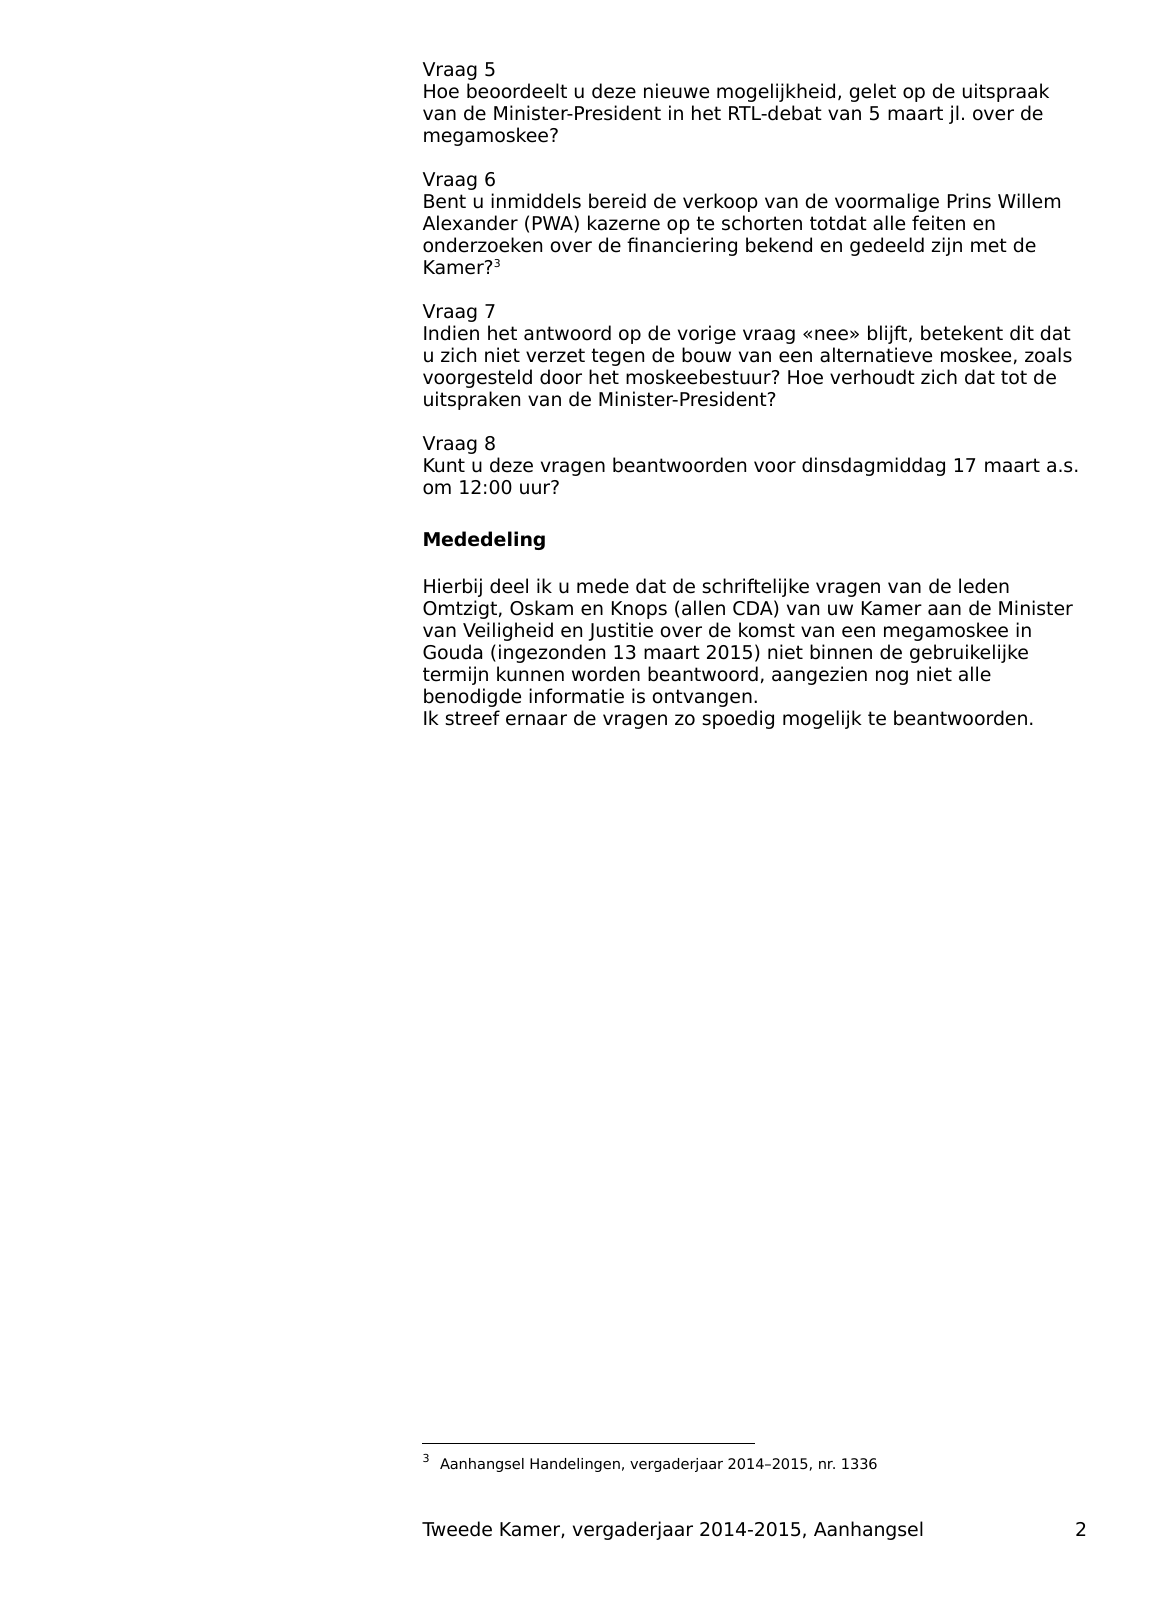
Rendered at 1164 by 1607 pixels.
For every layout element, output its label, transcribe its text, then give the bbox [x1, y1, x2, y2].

text Aanhangsel Handelingen, vergaderjaar 2014–2015, nr. 1336 [422, 1452, 1087, 1474]
text Ik streef ernaar de vragen zo spoedig mogelijk te beantwoorden. [422, 708, 1087, 730]
text Bent u inmiddels bereid de verkoop van de voormalige Prins Willem Alexander (PWA) kazerne op te schorten totdat alle feiten en onderzoeken over de financiering bekend en gedeeld zijn met de Kamer? [422, 191, 1087, 279]
text Hierbij deel ik u mede dat de schriftelijke vragen van de leden Omtzigt, Oskam en Knops (allen CDA) van uw Kamer aan de Minister van Veiligheid en Justitie over de komst van een megamoskee in Gouda (ingezonden 13 maart 2015) niet binnen de gebruikelijke termijn kunnen worden beantwoord, aangezien nog niet alle benodigde informatie is ontvangen. [422, 576, 1087, 708]
text Vraag 7 [422, 301, 1087, 323]
text Vraag 8 [422, 433, 1087, 455]
text Vraag 5 [422, 59, 1087, 81]
text Indien het antwoord op de vorige vraag «nee» blijft, betekent dit dat u zich niet verzet tegen de bouw van een alternatieve moskee, zoals voorgesteld door het moskeebestuur? Hoe verhoudt zich dat tot de uitspraken van de Minister-President? [422, 323, 1087, 411]
text Kunt u deze vragen beantwoorden voor dinsdagmiddag 17 maart a.s. om 12:00 uur? [422, 455, 1087, 499]
subtitle Mededeling [422, 529, 1087, 551]
text Hoe beoordeelt u deze nieuwe mogelijkheid, gelet op de uitspraak van de Minister-President in het RTL-debat van 5 maart jl. over de megamoskee? [422, 81, 1087, 147]
text Vraag 6 [422, 169, 1087, 191]
